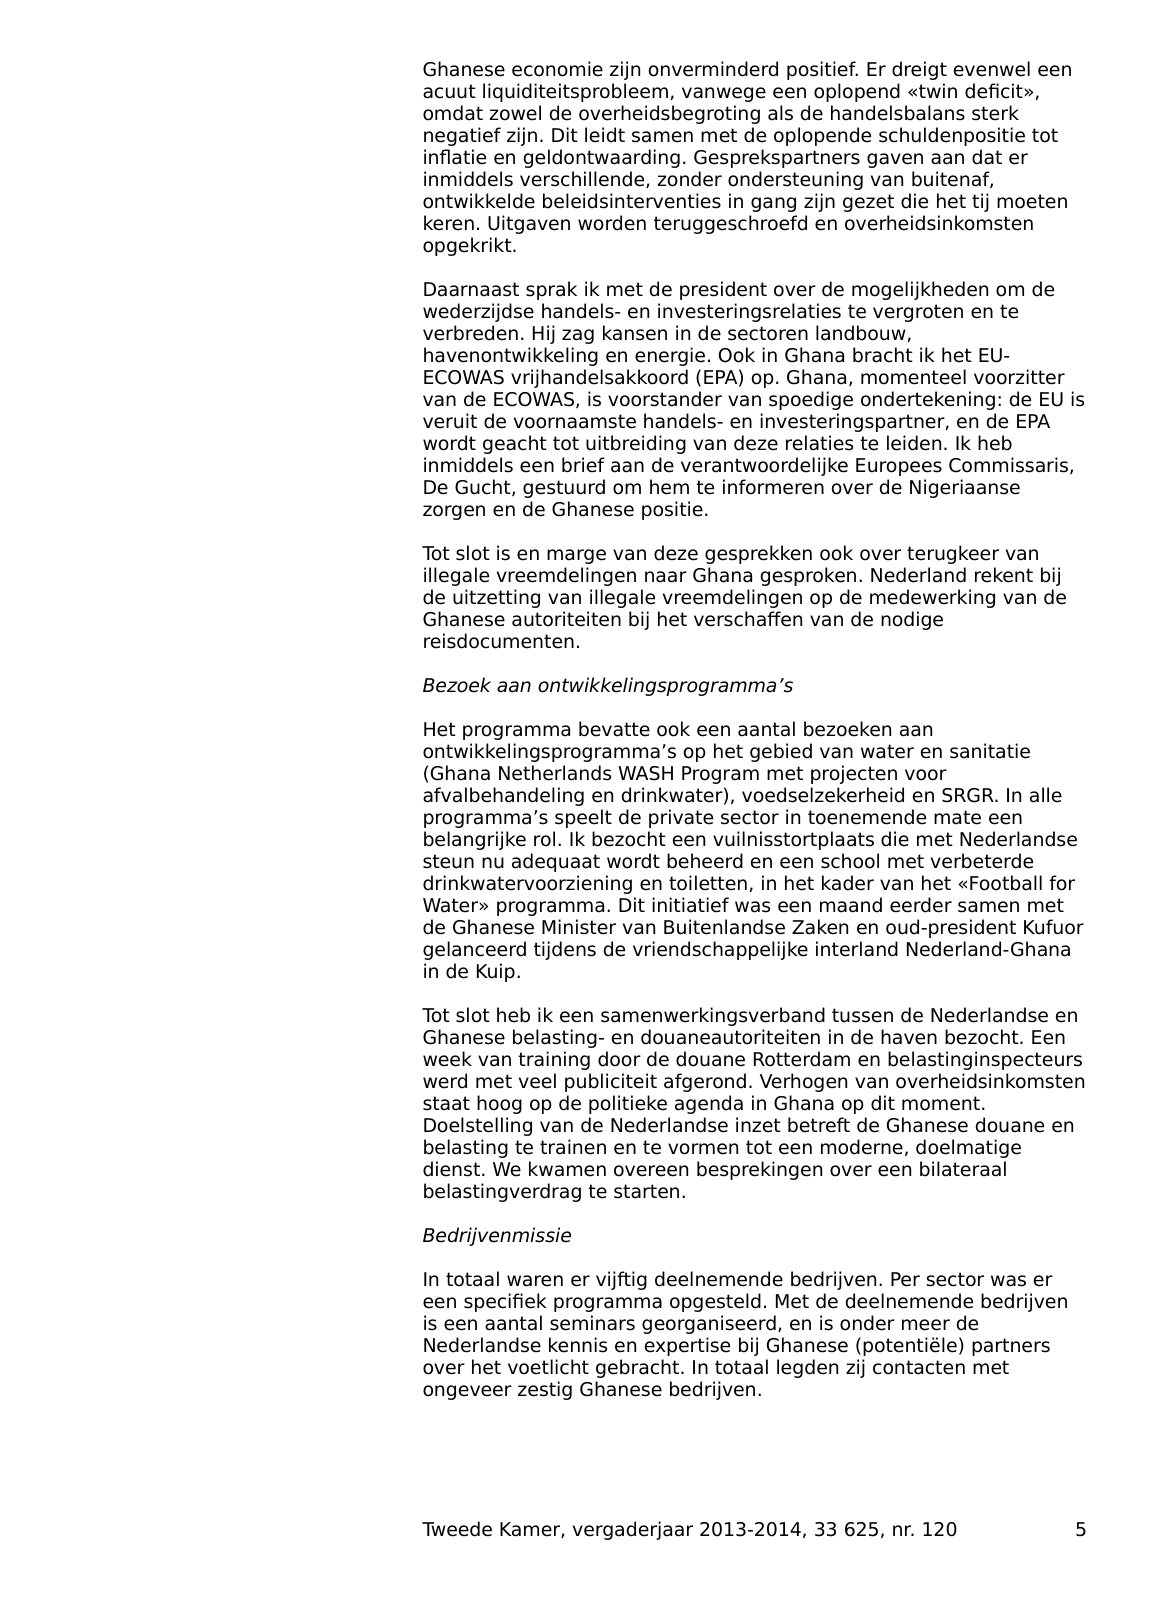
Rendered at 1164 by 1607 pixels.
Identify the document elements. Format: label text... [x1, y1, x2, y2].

text Daarnaast sprak ik met de president over de mogelijkheden om de wederzijdse handels- en investeringsrelaties te vergroten en te verbreden. Hij zag kansen in de sectoren landbouw, havenontwikkeling en energie. Ook in Ghana bracht ik het EU-ECOWAS vrijhandelsakkoord (EPA) op. Ghana, momenteel voorzitter van de ECOWAS, is voorstander van spoedige ondertekening: de EU is veruit de voornaamste handels- en investeringspartner, en de EPA wordt geacht tot uitbreiding van deze relaties te leiden. Ik heb inmiddels een brief aan de verantwoordelijke Europees Commissaris, De Gucht, gestuurd om hem te informeren over de Nigeriaanse zorgen en de Ghanese positie. [422, 279, 1087, 521]
text Tot slot heb ik een samenwerkingsverband tussen de Nederlandse en Ghanese belasting- en douaneautoriteiten in de haven bezocht. Een week van training door de douane Rotterdam en belastinginspecteurs werd met veel publiciteit afgerond. Verhogen van overheidsinkomsten staat hoog op de politieke agenda in Ghana op dit moment. Doelstelling van de Nederlandse inzet betreft de Ghanese douane en belasting te trainen en te vormen tot een moderne, doelmatige dienst. We kwamen overeen besprekingen over een bilateraal belastingverdrag te starten. [422, 1005, 1087, 1203]
subtitle Bezoek aan ontwikkelingsprogramma’s [422, 675, 1087, 697]
subtitle Bedrijvenmissie [422, 1225, 1087, 1247]
text Ghanese economie zijn onverminderd positief. Er dreigt evenwel een acuut liquiditeitsprobleem, vanwege een oplopend «twin deficit», omdat zowel de overheidsbegroting als de handelsbalans sterk negatief zijn. Dit leidt samen met de oplopende schuldenpositie tot inflatie en geldontwaarding. Gesprekspartners gaven aan dat er inmiddels verschillende, zonder ondersteuning van buitenaf, ontwikkelde beleidsinterventies in gang zijn gezet die het tij moeten keren. Uitgaven worden teruggeschroefd en overheidsinkomsten opgekrikt. [422, 59, 1087, 257]
text Het programma bevatte ook een aantal bezoeken aan ontwikkelingsprogramma’s op het gebied van water en sanitatie (Ghana Netherlands WASH Program met projecten voor afvalbehandeling en drinkwater), voedselzekerheid en SRGR. In alle programma’s speelt de private sector in toenemende mate een belangrijke rol. Ik bezocht een vuilnisstortplaats die met Nederlandse steun nu adequaat wordt beheerd en een school met verbeterde drinkwatervoorziening en toiletten, in het kader van het «Football for Water» programma. Dit initiatief was een maand eerder samen met de Ghanese Minister van Buitenlandse Zaken en oud-president Kufuor gelanceerd tijdens de vriendschappelijke interland Nederland-Ghana in de Kuip. [422, 719, 1087, 983]
text Tot slot is en marge van deze gesprekken ook over terugkeer van illegale vreemdelingen naar Ghana gesproken. Nederland rekent bij de uitzetting van illegale vreemdelingen op de medewerking van de Ghanese autoriteiten bij het verschaffen van de nodige reisdocumenten. [422, 543, 1087, 653]
text In totaal waren er vijftig deelnemende bedrijven. Per sector was er een specifiek programma opgesteld. Met de deelnemende bedrijven is een aantal seminars georganiseerd, en is onder meer de Nederlandse kennis en expertise bij Ghanese (potentiële) partners over het voetlicht gebracht. In totaal legden zij contacten met ongeveer zestig Ghanese bedrijven. [422, 1269, 1087, 1401]
